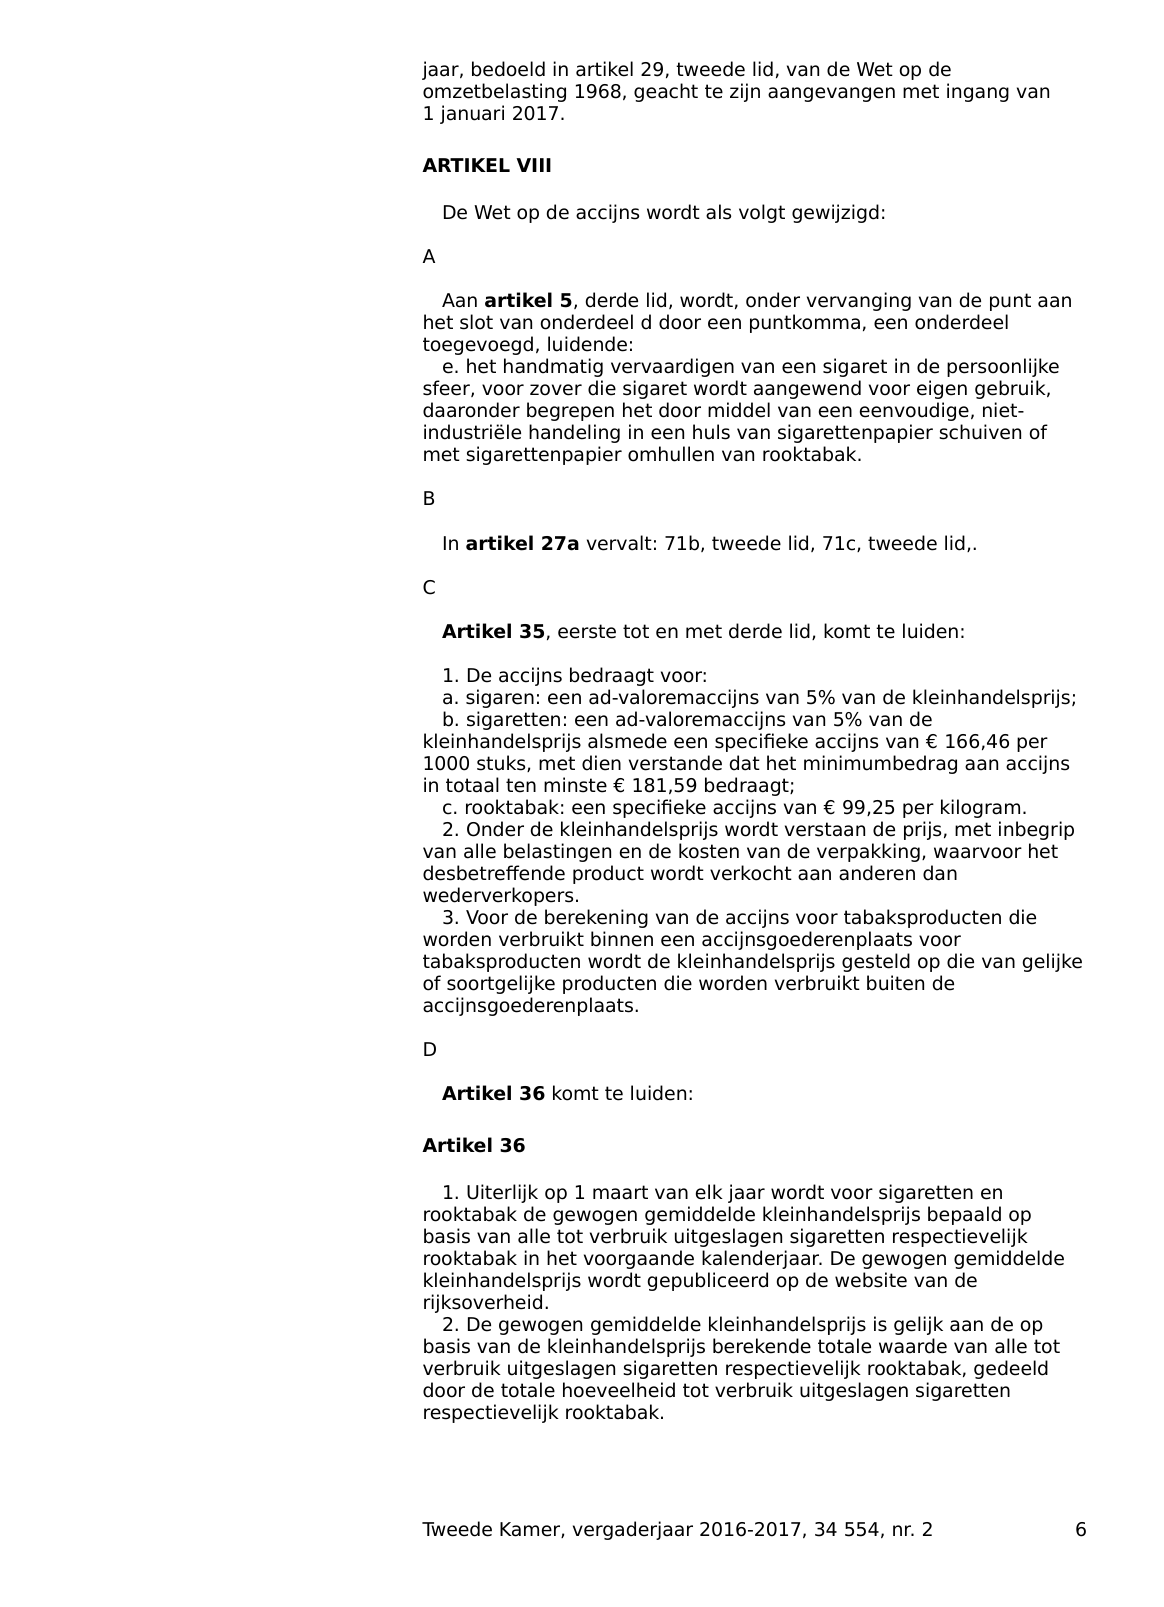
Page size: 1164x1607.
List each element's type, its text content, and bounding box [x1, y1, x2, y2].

text A [422, 246, 1087, 268]
text 1. De accijns bedraagt voor: [422, 665, 1087, 687]
text 2. Onder de kleinhandelsprijs wordt verstaan de prijs, met inbegrip van alle belastingen en de kosten van de verpakking, waarvoor het desbetreffende product wordt verkocht aan anderen dan wederverkopers. [422, 819, 1087, 907]
subtitle ARTIKEL VIII [422, 155, 1087, 177]
text B [422, 488, 1087, 510]
text e. het handmatig vervaardigen van een sigaret in de persoonlijke sfeer, voor zover die sigaret wordt aangewend voor eigen gebruik, daaronder begrepen het door middel van een eenvoudige, niet-industriële handeling in een huls van sigarettenpapier schuiven of met sigarettenpapier omhullen van rooktabak. [422, 356, 1087, 466]
text a. sigaren: een ad-valoremaccijns van 5% van de kleinhandelsprijs; [422, 687, 1087, 709]
text Artikel 36 komt te luiden: [422, 1083, 1087, 1105]
text b. sigaretten: een ad-valoremaccijns van 5% van de kleinhandelsprijs alsmede een specifieke accijns van € 166,46 per 1000 stuks, met dien verstande dat het minimumbedrag aan accijns in totaal ten minste € 181,59 bedraagt; [422, 709, 1087, 797]
text c. rooktabak: een specifieke accijns van € 99,25 per kilogram. [422, 797, 1087, 819]
text jaar, bedoeld in artikel 29, tweede lid, van de Wet op de omzetbelasting 1968, geacht te zijn aangevangen met ingang van 1 januari 2017. [422, 59, 1087, 125]
text 1. Uiterlijk op 1 maart van elk jaar wordt voor sigaretten en rooktabak de gewogen gemiddelde kleinhandelsprijs bepaald op basis van alle tot verbruik uitgeslagen sigaretten respectievelijk rooktabak in het voorgaande kalenderjaar. De gewogen gemiddelde kleinhandelsprijs wordt gepubliceerd op de website van de rijksoverheid. [422, 1182, 1087, 1314]
text 3. Voor de berekening van de accijns voor tabaksproducten die worden verbruikt binnen een accijnsgoederenplaats voor tabaksproducten wordt de kleinhandelsprijs gesteld op die van gelijke of soortgelijke producten die worden verbruikt buiten de accijnsgoederenplaats. [422, 907, 1087, 1017]
text C [422, 577, 1087, 599]
text D [422, 1039, 1087, 1061]
text Aan artikel 5, derde lid, wordt, onder vervanging van de punt aan het slot van onderdeel d door een puntkomma, een onderdeel toegevoegd, luidende: [422, 290, 1087, 356]
text De Wet op de accijns wordt als volgt gewijzigd: [422, 202, 1087, 224]
text In artikel 27a vervalt: 71b, tweede lid, 71c, tweede lid,. [422, 532, 1087, 554]
text Artikel 35, eerste tot en met derde lid, komt te luiden: [422, 621, 1087, 643]
text 2. De gewogen gemiddelde kleinhandelsprijs is gelijk aan de op basis van de kleinhandelsprijs berekende totale waarde van alle tot verbruik uitgeslagen sigaretten respectievelijk rooktabak, gedeeld door de totale hoeveelheid tot verbruik uitgeslagen sigaretten respectievelijk rooktabak. [422, 1314, 1087, 1424]
subtitle Artikel 36 [422, 1135, 1087, 1157]
